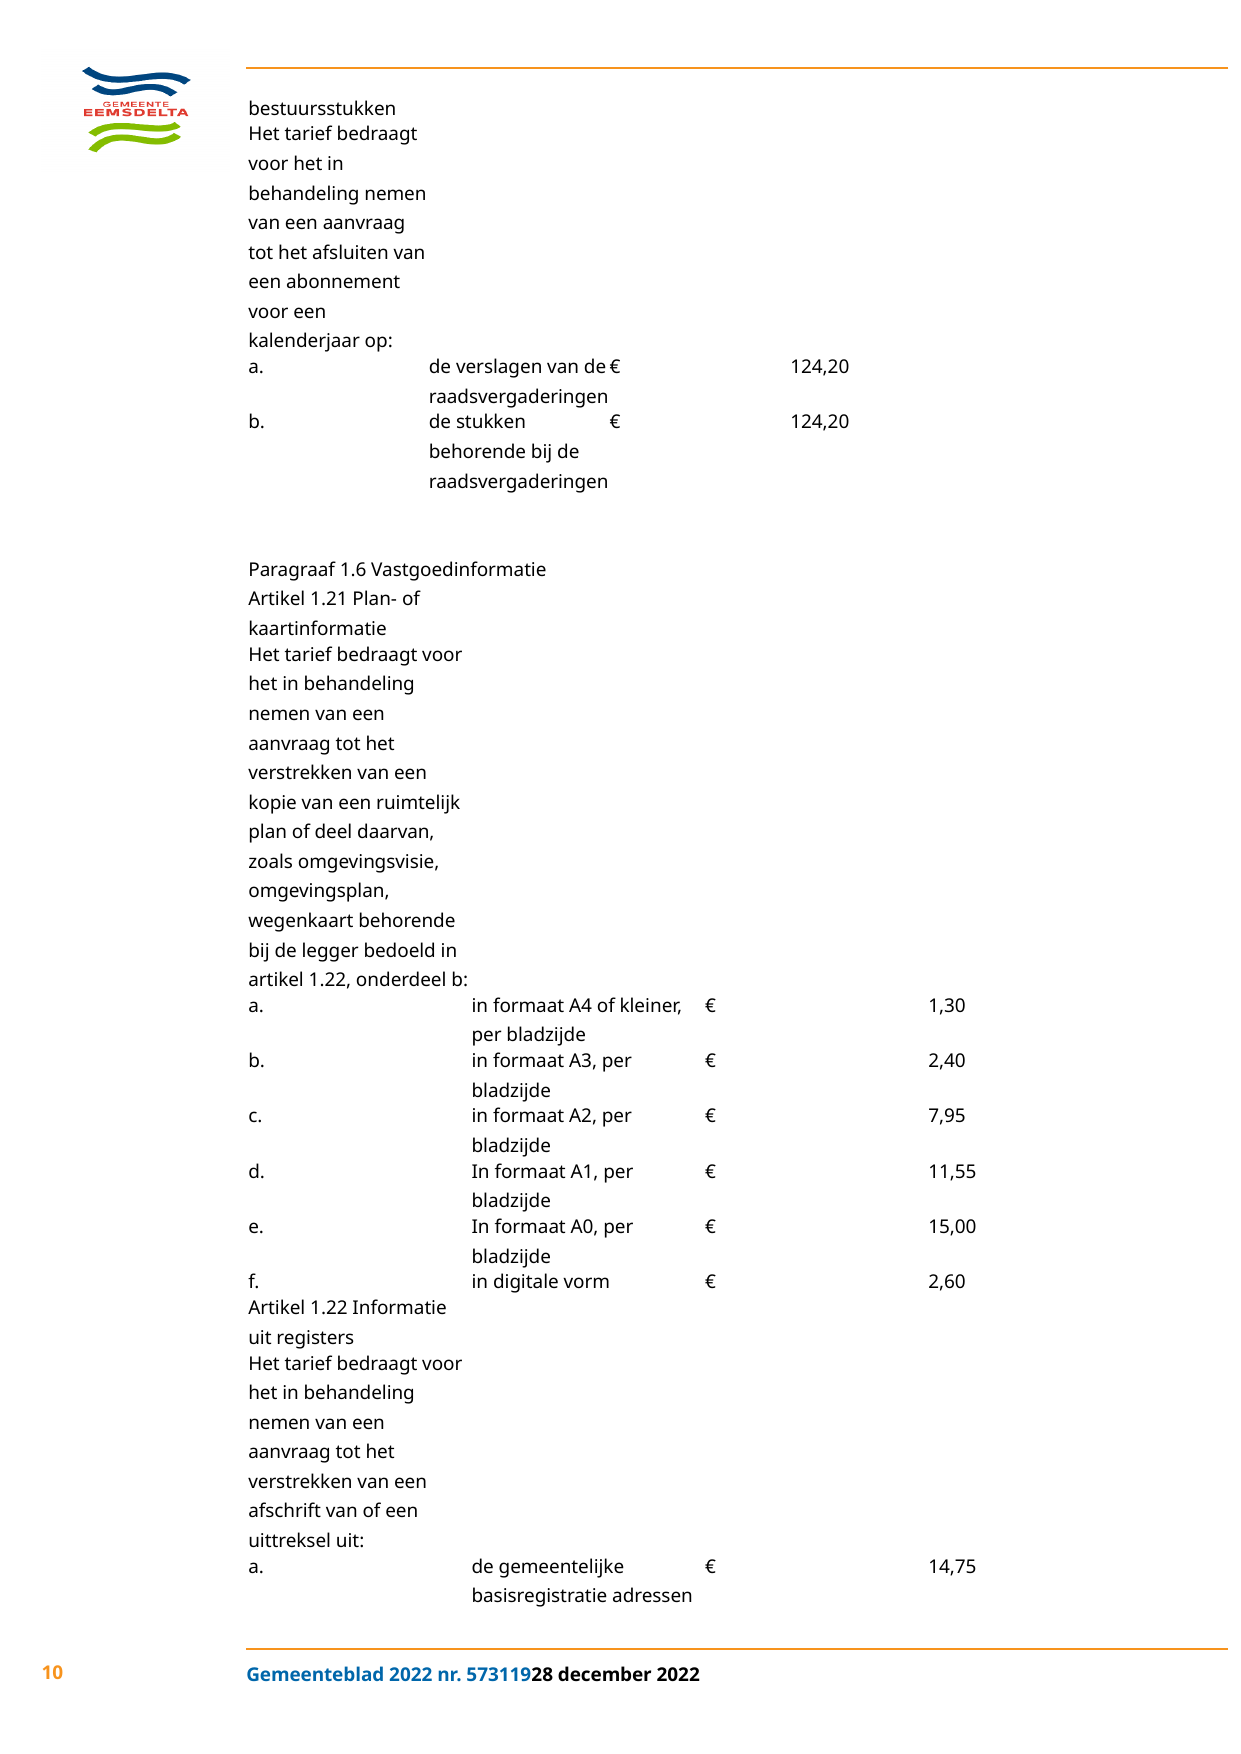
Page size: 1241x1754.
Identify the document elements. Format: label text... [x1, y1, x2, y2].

table_cell € [705, 1213, 928, 1269]
table_cell € [705, 1158, 928, 1213]
table_cell in formaat A4 of kleiner, per bladzijde [471, 992, 705, 1047]
table_cell [705, 1350, 928, 1553]
table_cell [928, 641, 1152, 992]
table_cell de verslagen van de raadsvergaderingen [429, 353, 609, 409]
table_cell [471, 1294, 705, 1350]
table_cell 7,95 [928, 1103, 1152, 1158]
table_cell bestuursstukken [248, 95, 429, 121]
table_cell [790, 95, 971, 121]
table_cell a. [248, 992, 471, 1047]
table_cell [971, 409, 1152, 493]
table_cell € [705, 992, 928, 1047]
table_cell [429, 121, 609, 353]
table_cell e. [248, 1213, 471, 1269]
table_cell b. [248, 1048, 471, 1103]
table_cell 124,20 [790, 353, 971, 409]
table_cell Het tarief bedraagt voor het in behandeling nemen van een aanvraag tot het verstrekken van een afschrift van of een uittreksel uit: [248, 1350, 471, 1553]
table_cell € [705, 1269, 928, 1294]
table_cell [971, 95, 1152, 121]
table_cell € [609, 409, 790, 493]
table_header [928, 586, 1152, 641]
table_cell [705, 1294, 928, 1350]
table_cell € [705, 1048, 928, 1103]
table_cell 14,75 [928, 1553, 1152, 1608]
table_cell [790, 121, 971, 353]
table_cell [609, 95, 790, 121]
table_cell Het tarief bedraagt voor het in behandeling nemen van een aanvraag tot het verstrekken van een kopie van een ruimtelijk plan of deel daarvan, zoals omgevingsvisie, omgevingsplan, wegenkaart behorende bij de legger bedoeld in artikel 1.22, onderdeel b: [248, 641, 471, 992]
table_cell [429, 95, 609, 121]
table_cell [971, 353, 1152, 409]
table_cell € [705, 1103, 928, 1158]
table_cell In formaat A1, per bladzijde [471, 1158, 705, 1213]
table_cell de stukken behorende bij de raadsvergaderingen [429, 409, 609, 493]
table_cell [971, 121, 1152, 353]
table_header [471, 586, 705, 641]
table_cell [928, 1294, 1152, 1350]
table_cell a. [248, 353, 429, 409]
table_cell € [705, 1553, 928, 1608]
table_cell In formaat A0, per bladzijde [471, 1213, 705, 1269]
table_cell c. [248, 1103, 471, 1158]
table_cell 11,55 [928, 1158, 1152, 1213]
table_cell in digitale vorm [471, 1269, 705, 1294]
picture [41, 47, 231, 172]
table_cell Het tarief bedraagt voor het in behandeling nemen van een aanvraag tot het afsluiten van een abonnement voor een kalenderjaar op: [248, 121, 429, 353]
table_cell Artikel 1.22 Informatie uit registers [248, 1294, 471, 1350]
table_cell [471, 1350, 705, 1553]
table_cell in formaat A2, per bladzijde [471, 1103, 705, 1158]
table_cell d. [248, 1158, 471, 1213]
table_cell 2,40 [928, 1048, 1152, 1103]
table_cell [471, 641, 705, 992]
table_cell b. [248, 409, 429, 493]
text Paragraaf 1.6 Vastgoedinformatie [248, 556, 1152, 582]
table_cell f. [248, 1269, 471, 1294]
table_cell in formaat A3, per bladzijde [471, 1048, 705, 1103]
table_cell 1,30 [928, 992, 1152, 1047]
table_header [705, 586, 928, 641]
table_cell [928, 1350, 1152, 1553]
table_cell € [609, 353, 790, 409]
table_cell [609, 121, 790, 353]
table_cell de gemeentelijke basisregistratie adressen [471, 1553, 705, 1608]
table_cell 2,60 [928, 1269, 1152, 1294]
table_cell 15,00 [928, 1213, 1152, 1269]
table_cell 124,20 [790, 409, 971, 493]
table_cell [705, 641, 928, 992]
table_cell a. [248, 1553, 471, 1608]
table_header Artikel 1.21 Plan- of kaartinformatie [248, 586, 471, 641]
